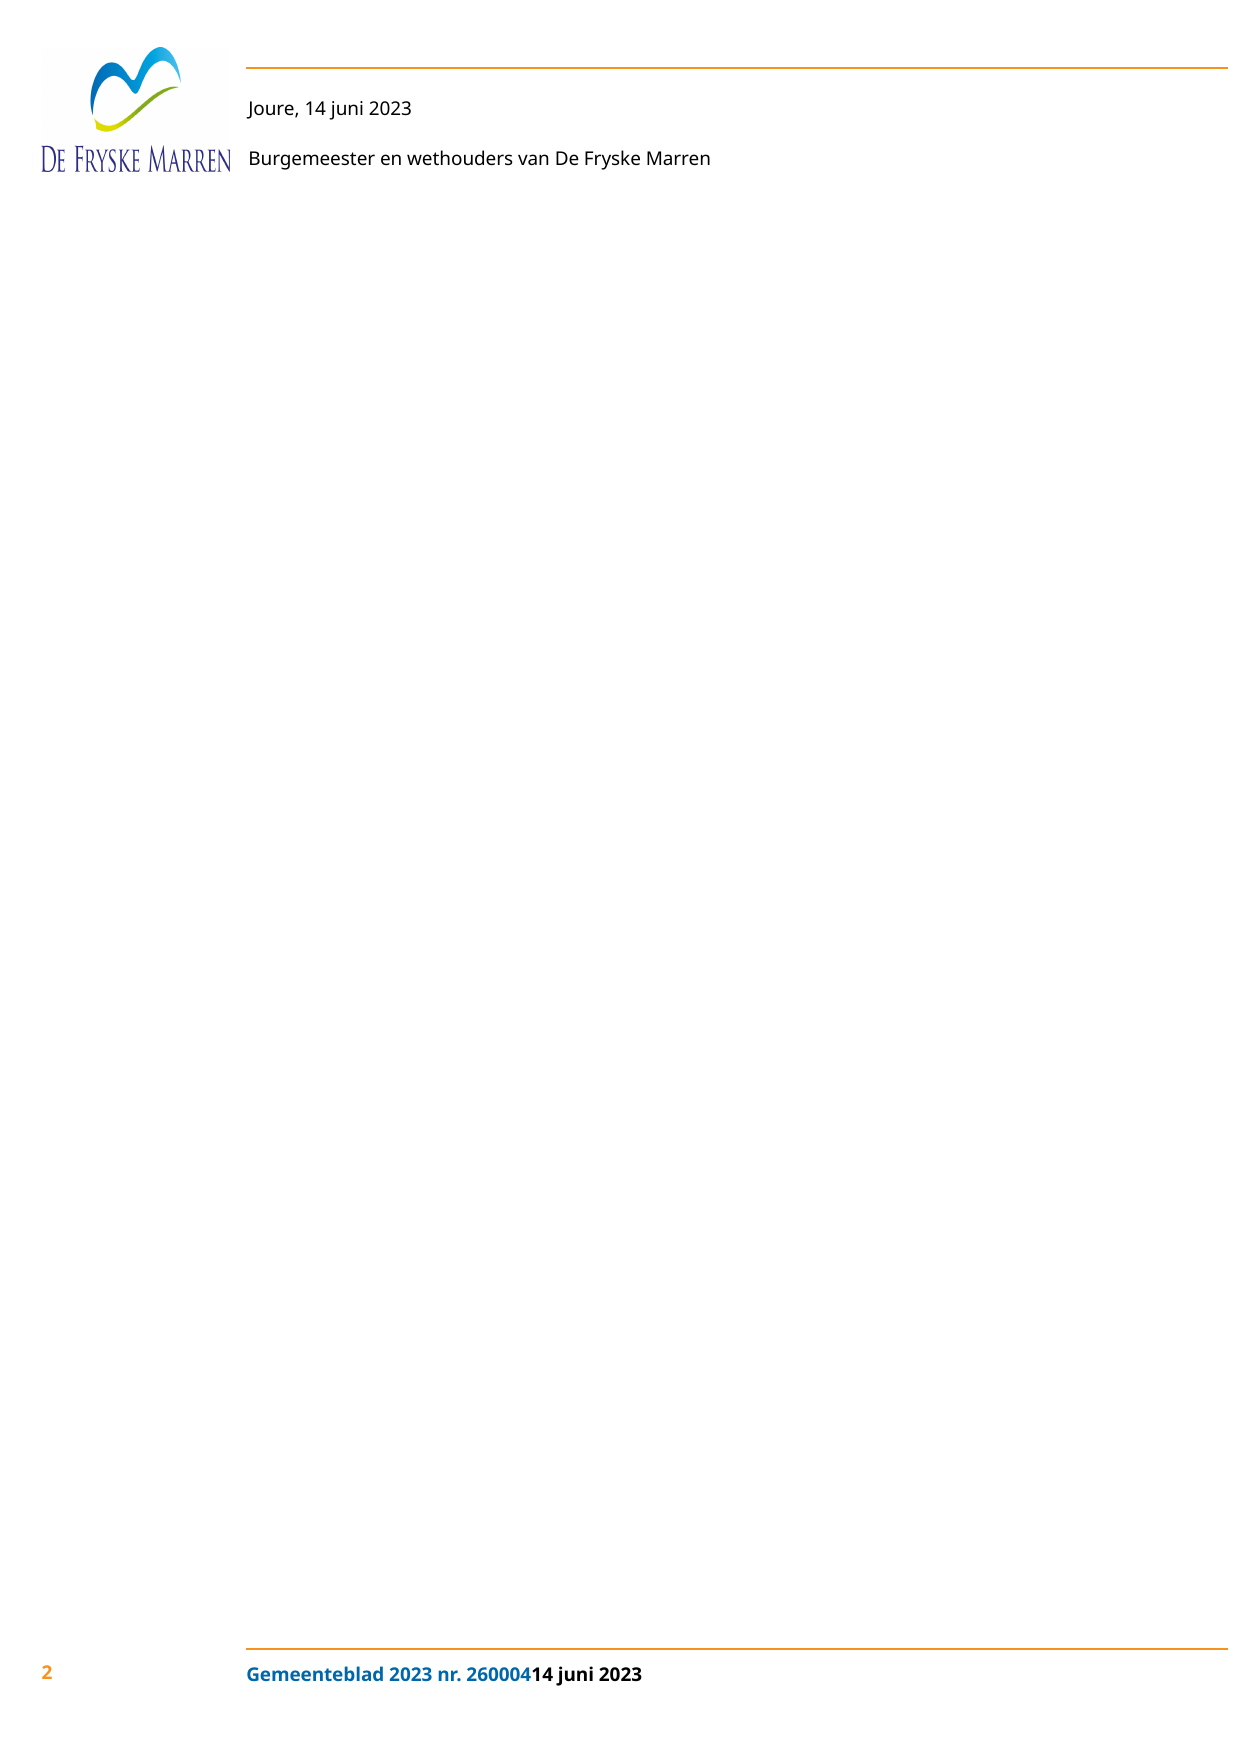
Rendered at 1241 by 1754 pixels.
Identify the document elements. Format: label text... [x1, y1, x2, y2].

picture [41, 47, 231, 172]
text Joure, 14 juni 2023 [248, 95, 1152, 121]
text Burgemeester en wethouders van De Fryske Marren [248, 145, 1152, 171]
